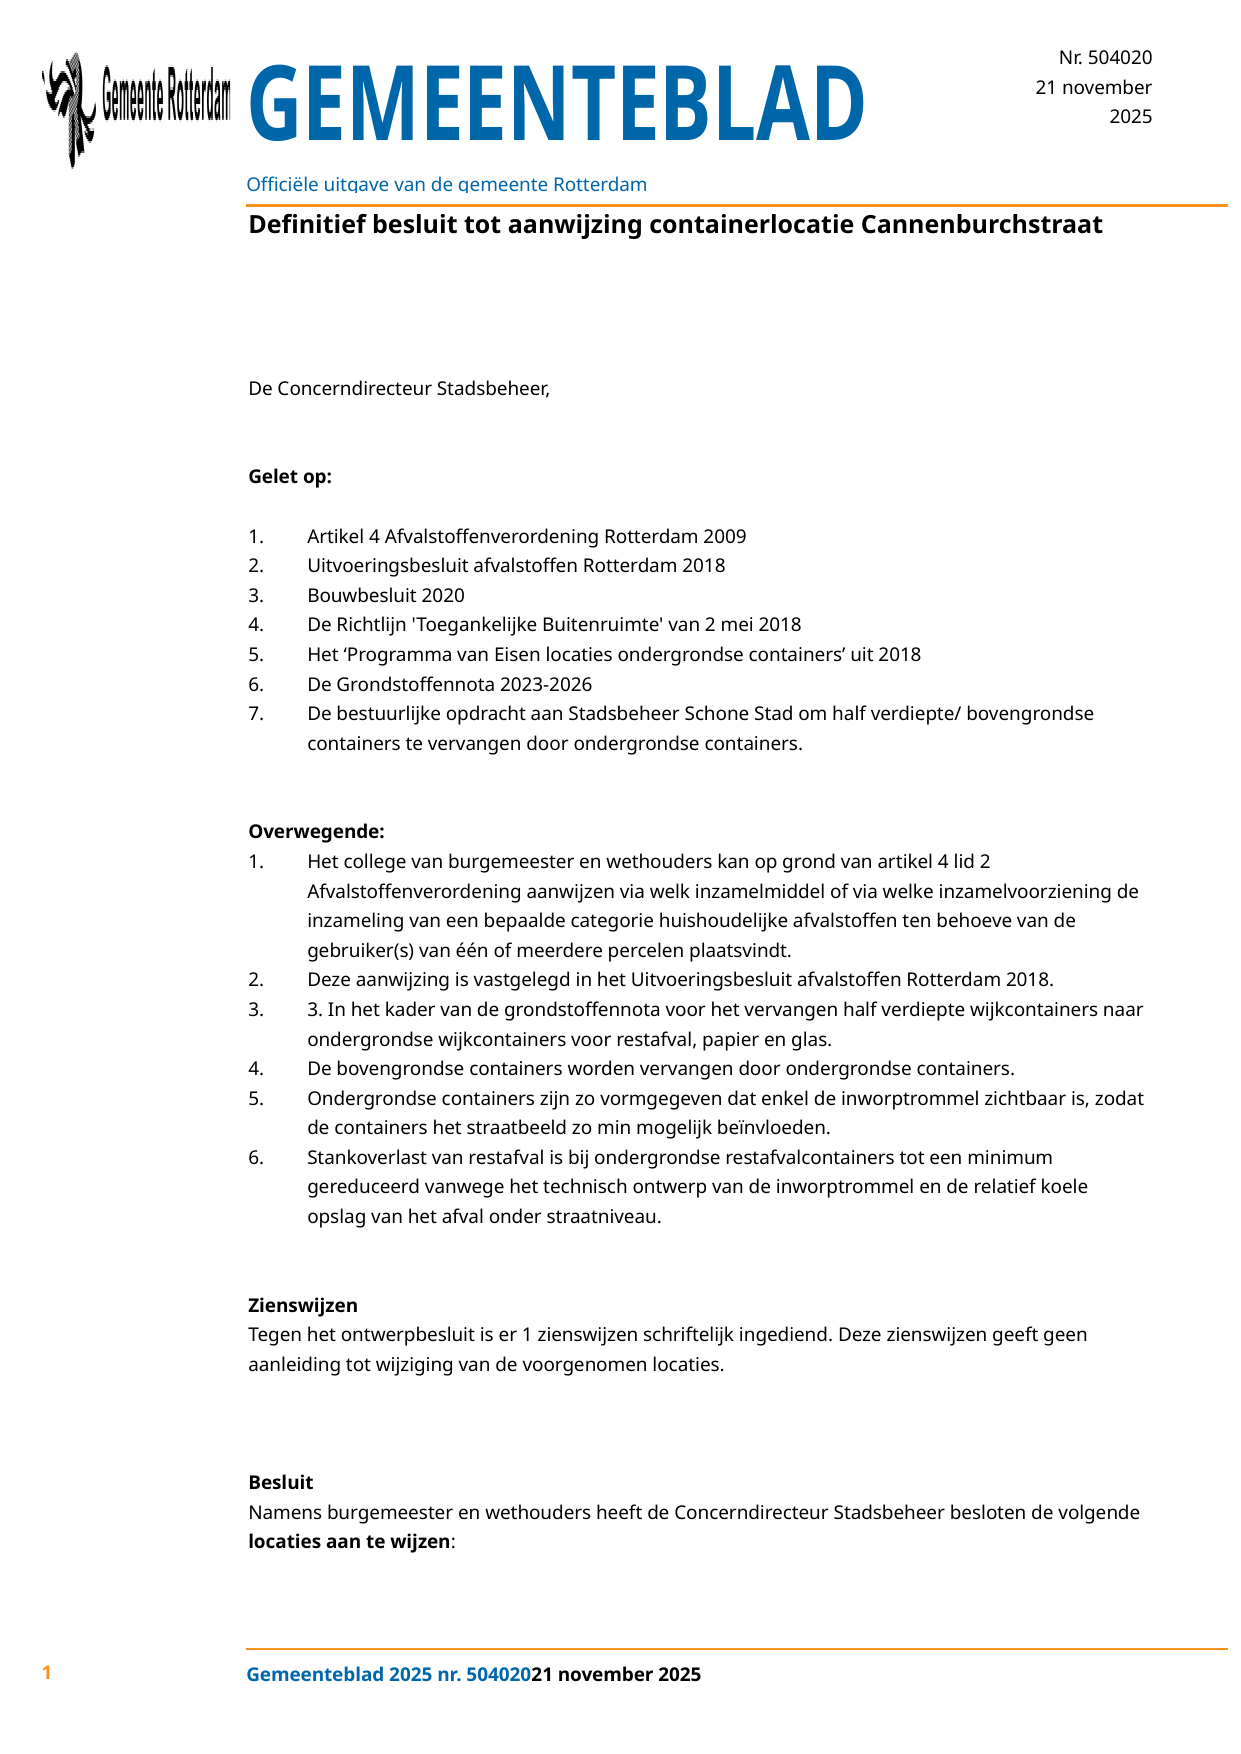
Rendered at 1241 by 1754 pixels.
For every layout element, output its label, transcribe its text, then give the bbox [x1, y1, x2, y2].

text Namens burgemeester en wethouders heeft de Concerndirecteur Stadsbeheer besloten de volgende locaties aan te wijzen: [248, 1499, 1152, 1554]
list Deze aanwijzing is vastgelegd in het Uitvoeringsbesluit afvalstoffen Rotterdam 2018. [248, 967, 1152, 992]
text Gelet op: [248, 464, 1152, 489]
list De bestuurlijke opdracht aan Stadsbeheer Schone Stad om half verdiepte/ bovengrondse containers te vervangen door ondergrondse containers. [248, 700, 1152, 756]
list Het college van burgemeester en wethouders kan op grond van artikel 4 lid 2 Afvalstoffenverordening aanwijzen via welk inzamelmiddel of via welke inzamelvoorziening de inzameling van een bepaalde categorie huishoudelijke afvalstoffen ten behoeve van de gebruiker(s) van één of meerdere percelen plaatsvindt. [248, 848, 1152, 963]
list De Richtlijn 'Toegankelijke Buitenruimte' van 2 mei 2018 [248, 612, 1152, 637]
list 3. In het kader van de grondstoffennota voor het vervangen half verdiepte wijkcontainers naar ondergrondse wijkcontainers voor restafval, papier en glas. [248, 996, 1152, 1051]
text De Concerndirecteur Stadsbeheer, [248, 375, 1152, 401]
list Ondergrondse containers zijn zo vormgegeven dat enkel de inworptrommel zichtbaar is, zodat de containers het straatbeeld zo min mogelijk beïnvloeden. [248, 1085, 1152, 1140]
list Stankoverlast van restafval is bij ondergrondse restafvalcontainers tot een minimum gereduceerd vanwege het technisch ontwerp van de inworptrommel en de relatief koele opslag van het afval onder straatniveau. [248, 1144, 1152, 1229]
list Het ‘Programma van Eisen locaties ondergrondse containers’ uit 2018 [248, 641, 1152, 667]
text Tegen het ontwerpbesluit is er 1 zienswijzen schriftelijk ingediend. Deze zienswijzen geeft geen aanleiding tot wijziging van de voorgenomen locaties. [248, 1322, 1152, 1377]
list Bouwbesluit 2020 [248, 582, 1152, 608]
list De Grondstoffennota 2023-2026 [248, 671, 1152, 696]
text Besluit [248, 1469, 1152, 1495]
list Artikel 4 Afvalstoffenverordening Rotterdam 2009 [248, 523, 1152, 548]
list De bovengrondse containers worden vervangen door ondergrondse containers. [248, 1055, 1152, 1081]
text Zienswijzen [248, 1292, 1152, 1318]
picture [41, 47, 231, 172]
text Definitief besluit tot aanwijzing containerlocatie Cannenburchstraat [248, 207, 1152, 241]
list Uitvoeringsbesluit afvalstoffen Rotterdam 2018 [248, 552, 1152, 578]
text Overwegende: [248, 819, 1152, 844]
